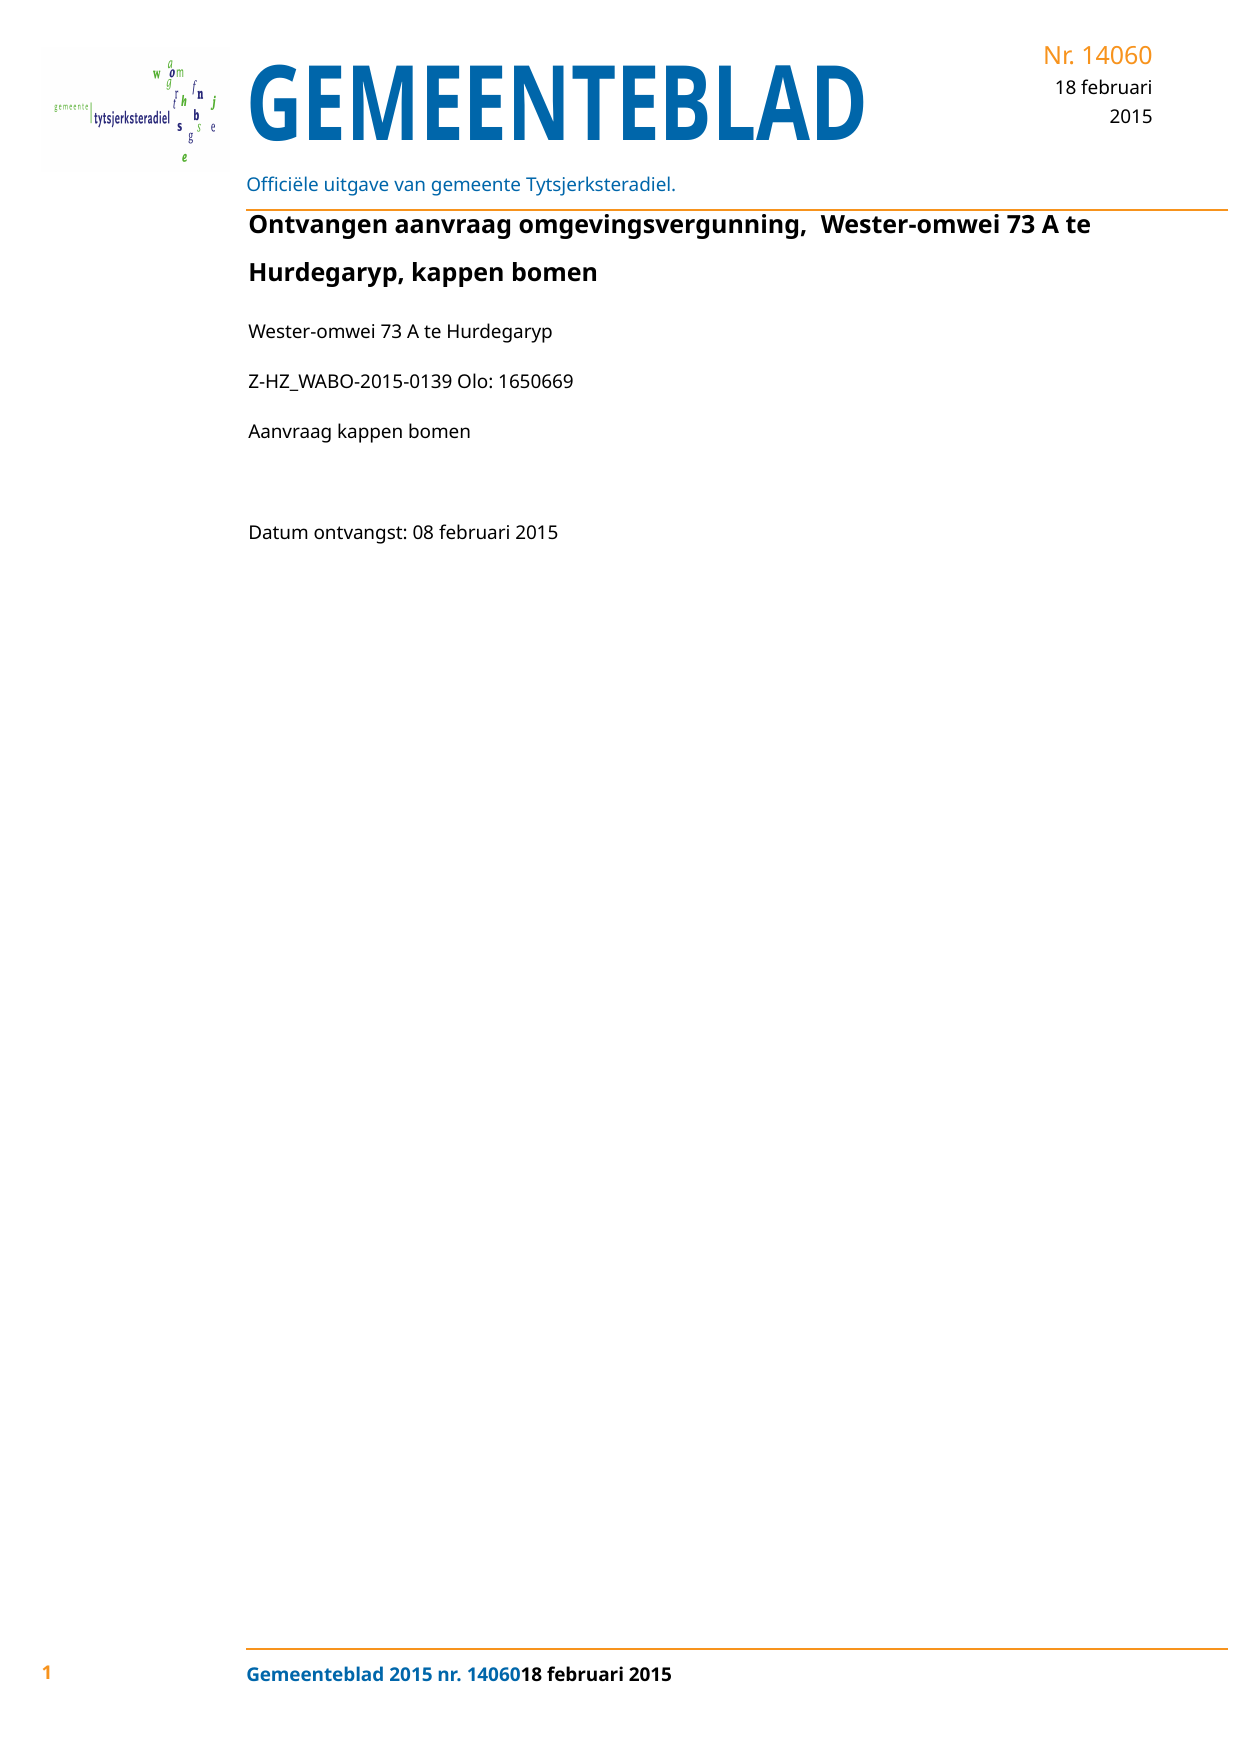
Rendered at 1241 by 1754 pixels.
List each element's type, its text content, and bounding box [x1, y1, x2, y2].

text Ontvangen aanvraag omgevingsvergunning, Wester-omwei 73 A te Hurdegaryp, kappen bomen [248, 211, 1152, 288]
text Wester-omwei 73 A te Hurdegaryp [248, 318, 1152, 344]
picture [41, 47, 231, 172]
text Aanvraag kappen bomen [248, 419, 1152, 444]
text Datum ontvangst: 08 februari 2015 [248, 519, 1152, 545]
text Z-HZ_WABO-2015-0139 Olo: 1650669 [248, 368, 1152, 394]
